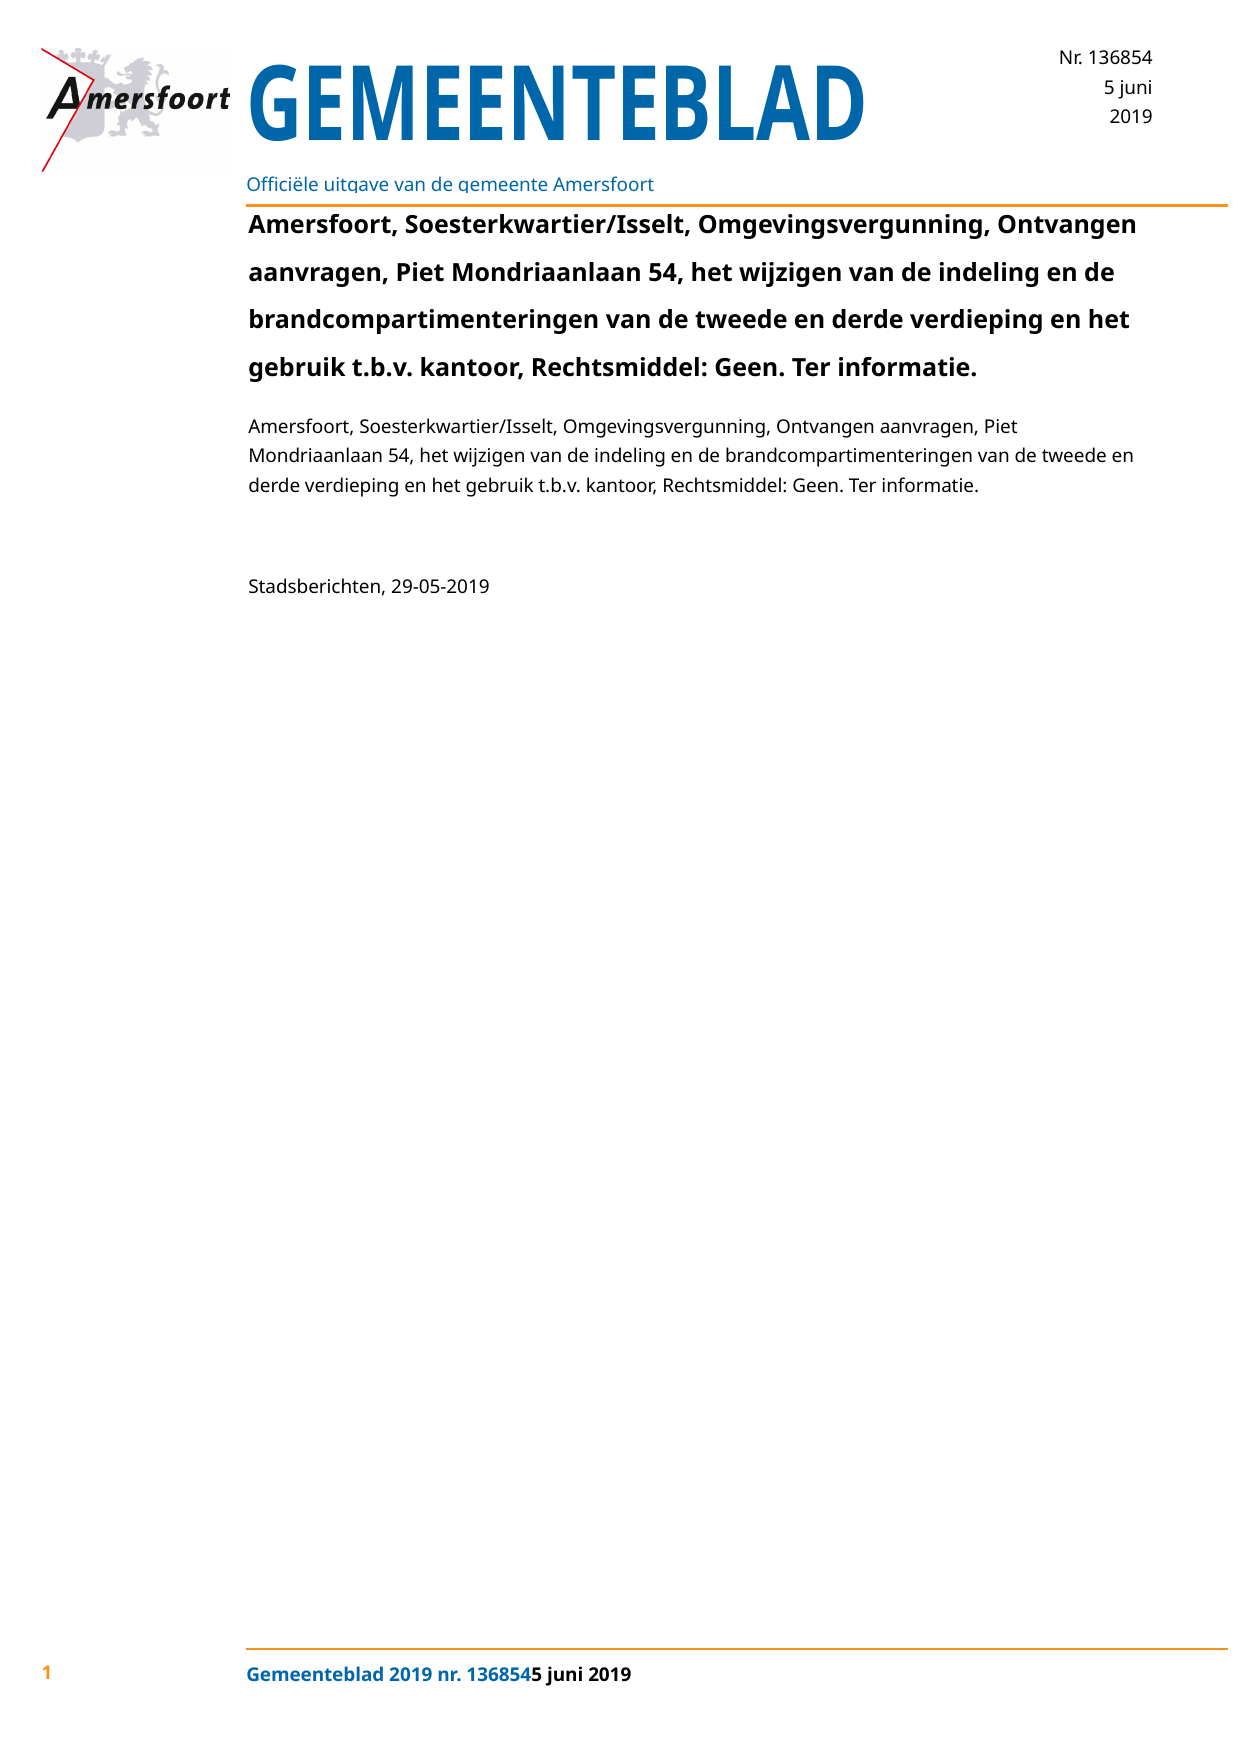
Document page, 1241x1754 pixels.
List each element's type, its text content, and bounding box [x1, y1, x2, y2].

picture [41, 47, 231, 172]
text Amersfoort, Soesterkwartier/Isselt, Omgevingsvergunning, Ontvangen aanvragen, Piet Mondriaanlaan 54, het wijzigen van de indeling en de brandcompartimenteringen van de tweede en derde verdieping en het gebruik t.b.v. kantoor, Rechtsmiddel: Geen. Ter informatie. [248, 207, 1152, 384]
text Amersfoort, Soesterkwartier/Isselt, Omgevingsvergunning, Ontvangen aanvragen, Piet Mondriaanlaan 54, het wijzigen van de indeling en de brandcompartimenteringen van de tweede en derde verdieping en het gebruik t.b.v. kantoor, Rechtsmiddel: Geen. Ter informatie. [248, 413, 1152, 498]
text Stadsberichten, 29-05-2019 [248, 573, 1152, 599]
